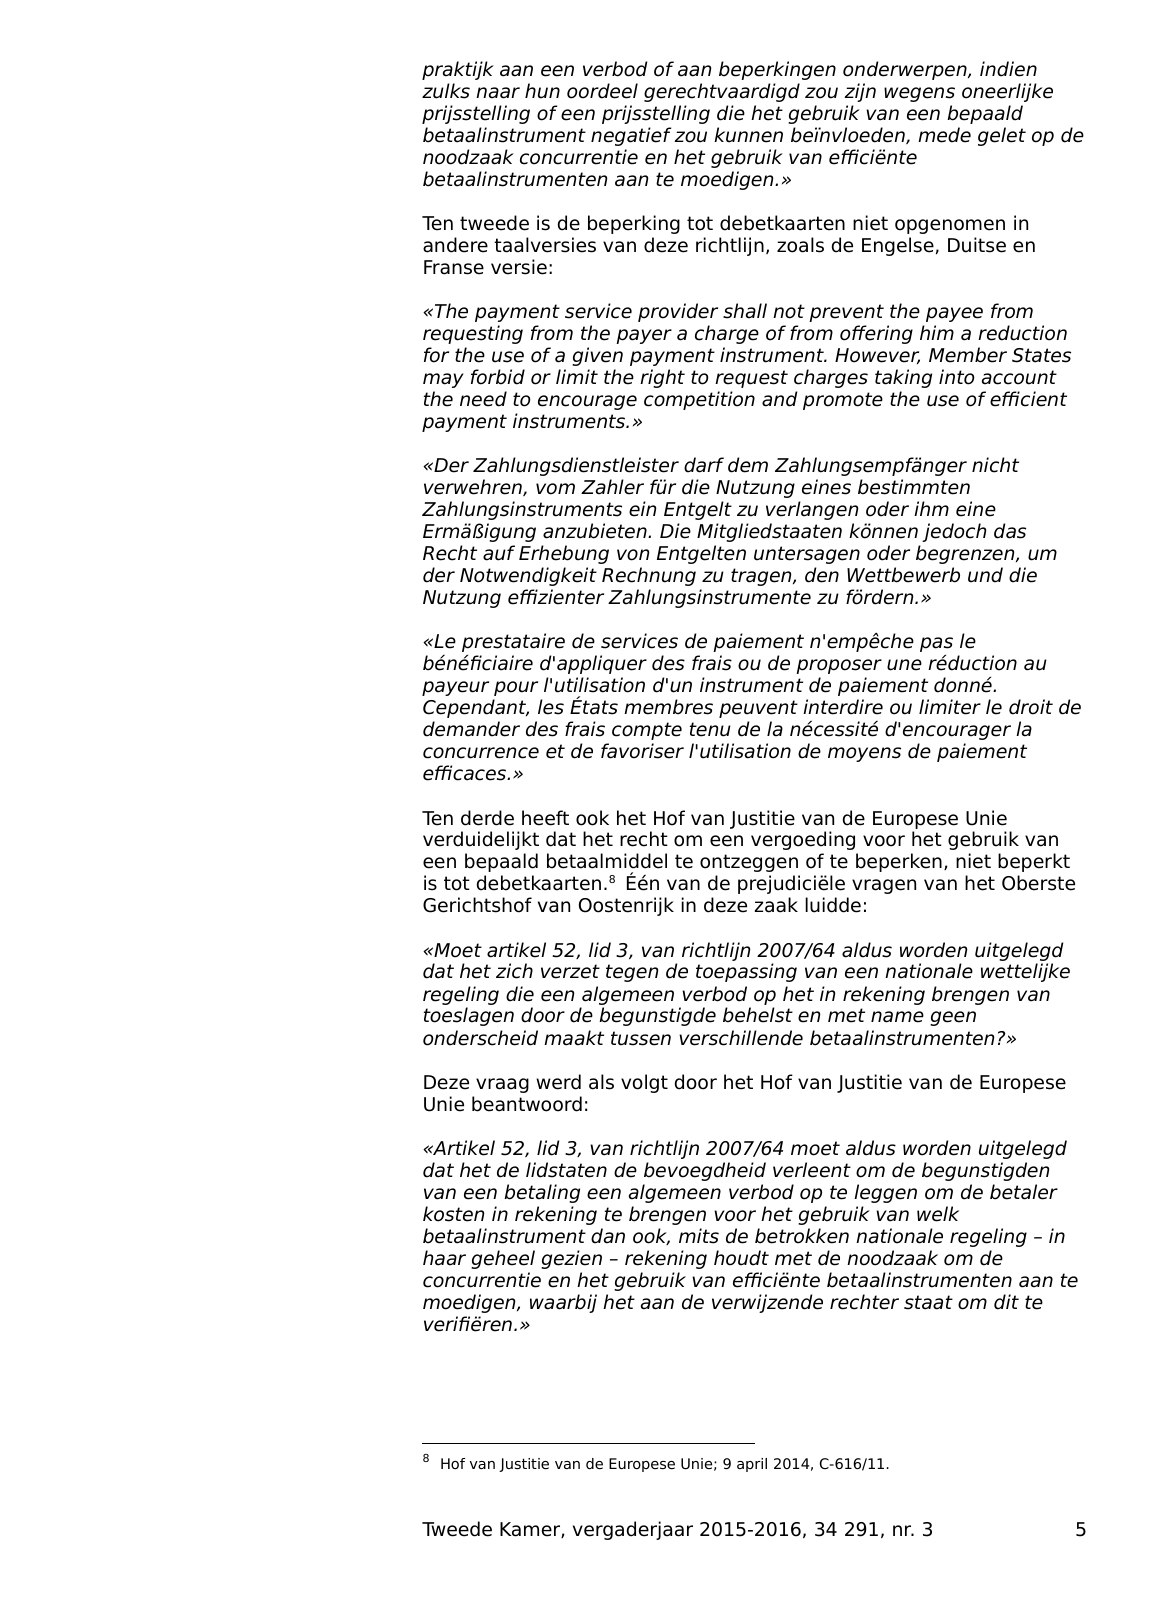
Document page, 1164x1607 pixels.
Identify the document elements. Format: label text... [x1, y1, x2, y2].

text «The payment service provider shall not prevent the payee from requesting from the payer a charge of from offering him a reduction for the use of a given payment instrument. However, Member States may forbid or limit the right to request charges taking into account the need to encourage competition and promote the use of efficient payment instruments.» [422, 301, 1087, 433]
text Ten tweede is de beperking tot debetkaarten niet opgenomen in andere taalversies van deze richtlijn, zoals de Engelse, Duitse en Franse versie: [422, 213, 1087, 279]
text «Moet artikel 52, lid 3, van richtlijn 2007/64 aldus worden uitgelegd dat het zich verzet tegen de toepassing van een nationale wettelijke regeling die een algemeen verbod op het in rekening brengen van toeslagen door de begunstigde behelst en met name geen onderscheid maakt tussen verschillende betaalinstrumenten?» [422, 939, 1087, 1049]
text «Le prestataire de services de paiement n'empêche pas le bénéficiaire d'appliquer des frais ou de proposer une réduction au payeur pour l'utilisation d'un instrument de paiement donné. Cependant, les États membres peuvent interdire ou limiter le droit de demander des frais compte tenu de la nécessité d'encourager la concurrence et de favoriser l'utilisation de moyens de paiement efficaces.» [422, 631, 1087, 785]
text Ten derde heeft ook het Hof van Justitie van de Europese Unie verduidelijkt dat het recht om een vergoeding voor het gebruik van een bepaald betaalmiddel te ontzeggen of te beperken, niet beperkt is tot debetkaarten. Één van de prejudiciële vragen van het Oberste Gerichtshof van Oostenrijk in deze zaak luidde: [422, 807, 1087, 917]
text Deze vraag werd als volgt door het Hof van Justitie van de Europese Unie beantwoord: [422, 1072, 1087, 1116]
text «Artikel 52, lid 3, van richtlijn 2007/64 moet aldus worden uitgelegd dat het de lidstaten de bevoegdheid verleent om de begunstigden van een betaling een algemeen verbod op te leggen om de betaler kosten in rekening te brengen voor het gebruik van welk betaalinstrument dan ook, mits de betrokken nationale regeling – in haar geheel gezien – rekening houdt met de noodzaak om de concurrentie en het gebruik van efficiënte betaalinstrumenten aan te moedigen, waarbij het aan de verwijzende rechter staat om dit te verifiëren.» [422, 1138, 1087, 1336]
text Hof van Justitie van de Europese Unie; 9 april 2014, C-616/11. [422, 1452, 1087, 1474]
text «Der Zahlungsdienstleister darf dem Zahlungsempfänger nicht verwehren, vom Zahler für die Nutzung eines bestimmten Zahlungsinstruments ein Entgelt zu verlangen oder ihm eine Ermäßigung anzubieten. Die Mitgliedstaaten können jedoch das Recht auf Erhebung von Entgelten untersagen oder begrenzen, um der Notwendigkeit Rechnung zu tragen, den Wettbewerb und die Nutzung effizienter Zahlungsinstrumente zu fördern.» [422, 455, 1087, 609]
text praktijk aan een verbod of aan beperkingen onderwerpen, indien zulks naar hun oordeel gerechtvaardigd zou zijn wegens oneerlijke prijsstelling of een prijsstelling die het gebruik van een bepaald betaalinstrument negatief zou kunnen beïnvloeden, mede gelet op de noodzaak concurrentie en het gebruik van efficiënte betaalinstrumenten aan te moedigen.» [422, 59, 1087, 191]
